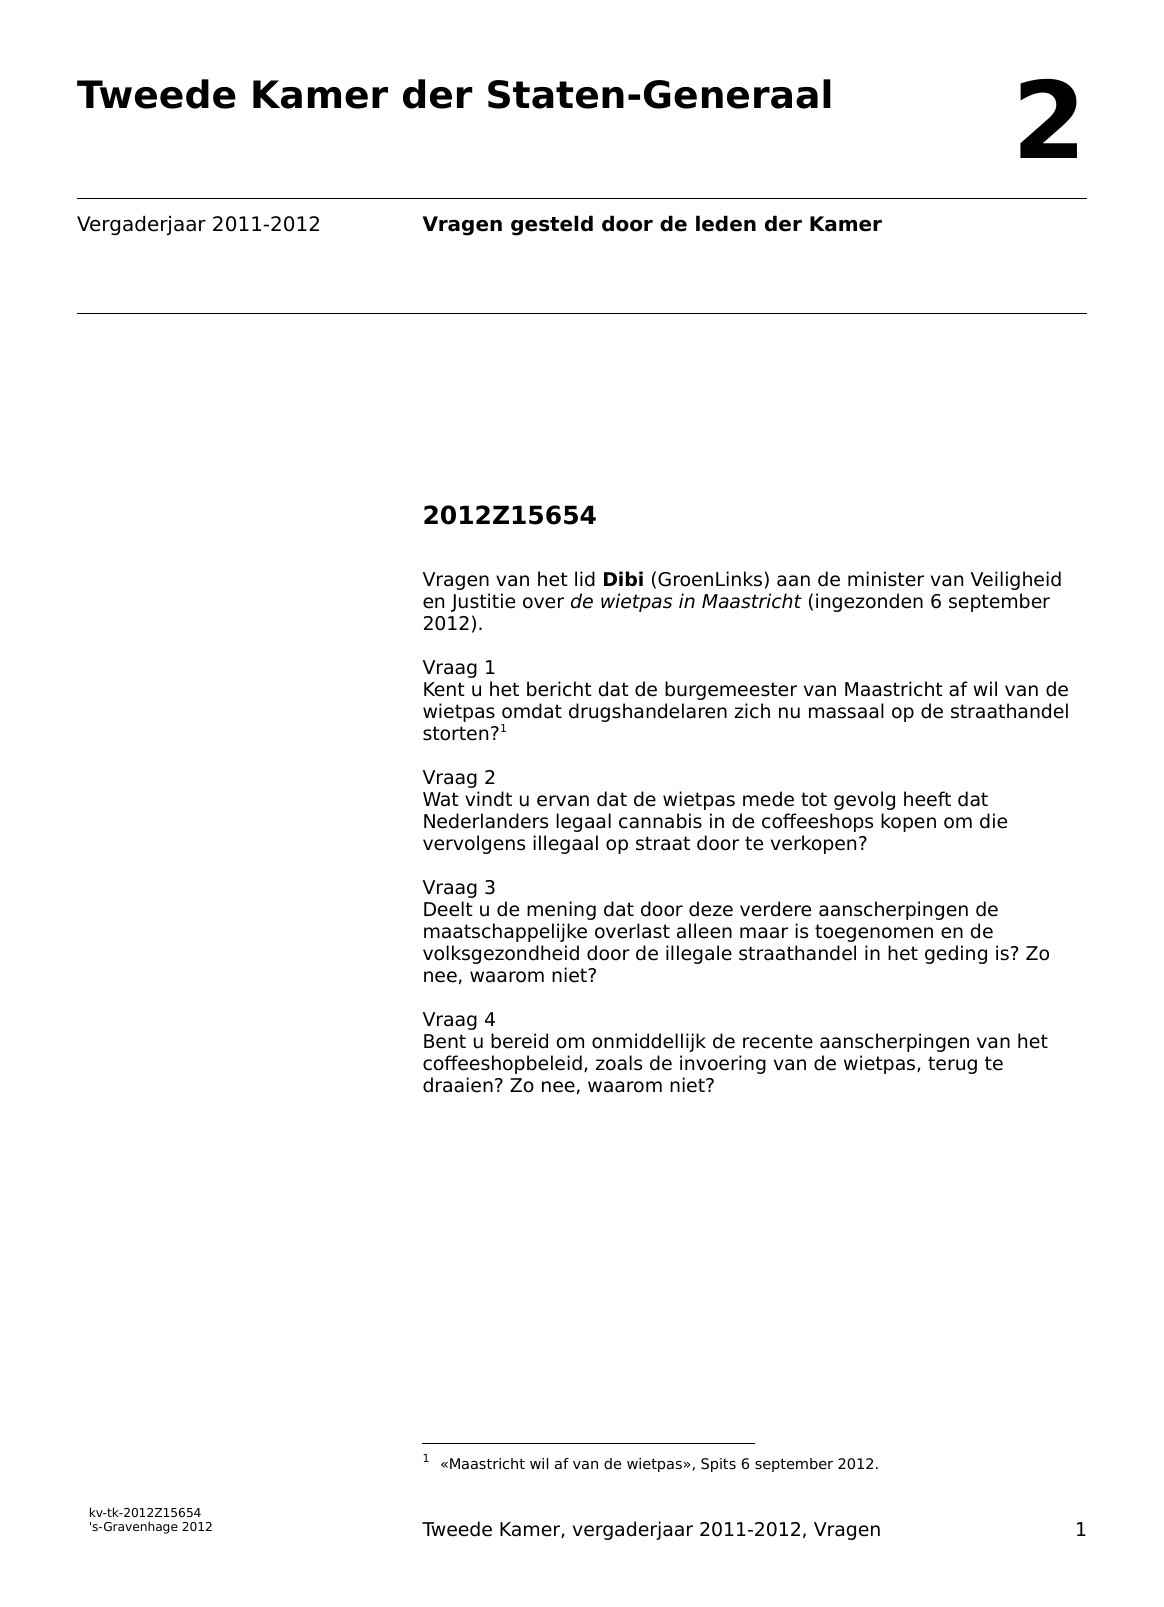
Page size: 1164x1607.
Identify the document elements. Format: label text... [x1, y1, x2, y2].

text Bent u bereid om onmiddellijk de recente aanscherpingen van het coffeeshopbeleid, zoals de invoering van de wietpas, terug te draaien? Zo nee, waarom niet? [422, 1031, 1087, 1097]
text Vraag 3 [422, 877, 1087, 899]
text «Maastricht wil af van de wietpas», Spits 6 september 2012. [422, 1452, 1087, 1474]
text kv-tk-2012Z15654 [88, 1506, 323, 1520]
table_cell Vragen gesteld door de leden der Kamer [422, 199, 1087, 313]
text Vraag 1 [422, 657, 1087, 679]
table_header Tweede Kamer der Staten-Generaal [77, 59, 886, 198]
text 's-Gravenhage 2012 [88, 1520, 323, 1534]
text Deelt u de mening dat door deze verdere aanscherpingen de maatschappelijke overlast alleen maar is toegenomen en de volksgezondheid door de illegale straathandel in het geding is? Zo nee, waarom niet? [422, 899, 1087, 987]
text Vragen van het lid Dibi (GroenLinks) aan de minister van Veiligheid en Justitie over de wietpas in Maastricht (ingezonden 6 september 2012). [422, 569, 1087, 635]
text Wat vindt u ervan dat de wietpas mede tot gevolg heeft dat Nederlanders legaal cannabis in de coffeeshops kopen om die vervolgens illegaal op straat door te verkopen? [422, 789, 1087, 855]
text Kent u het bericht dat de burgemeester van Maastricht af wil van de wietpas omdat drugshandelaren zich nu massaal op de straathandel storten? [422, 679, 1087, 745]
table_cell Vergaderjaar 2011-2012 [77, 199, 422, 313]
table_header 2 [886, 59, 1087, 198]
text Vraag 2 [422, 767, 1087, 789]
text Vraag 4 [422, 1009, 1087, 1031]
text 2012Z15654 [422, 501, 1087, 531]
